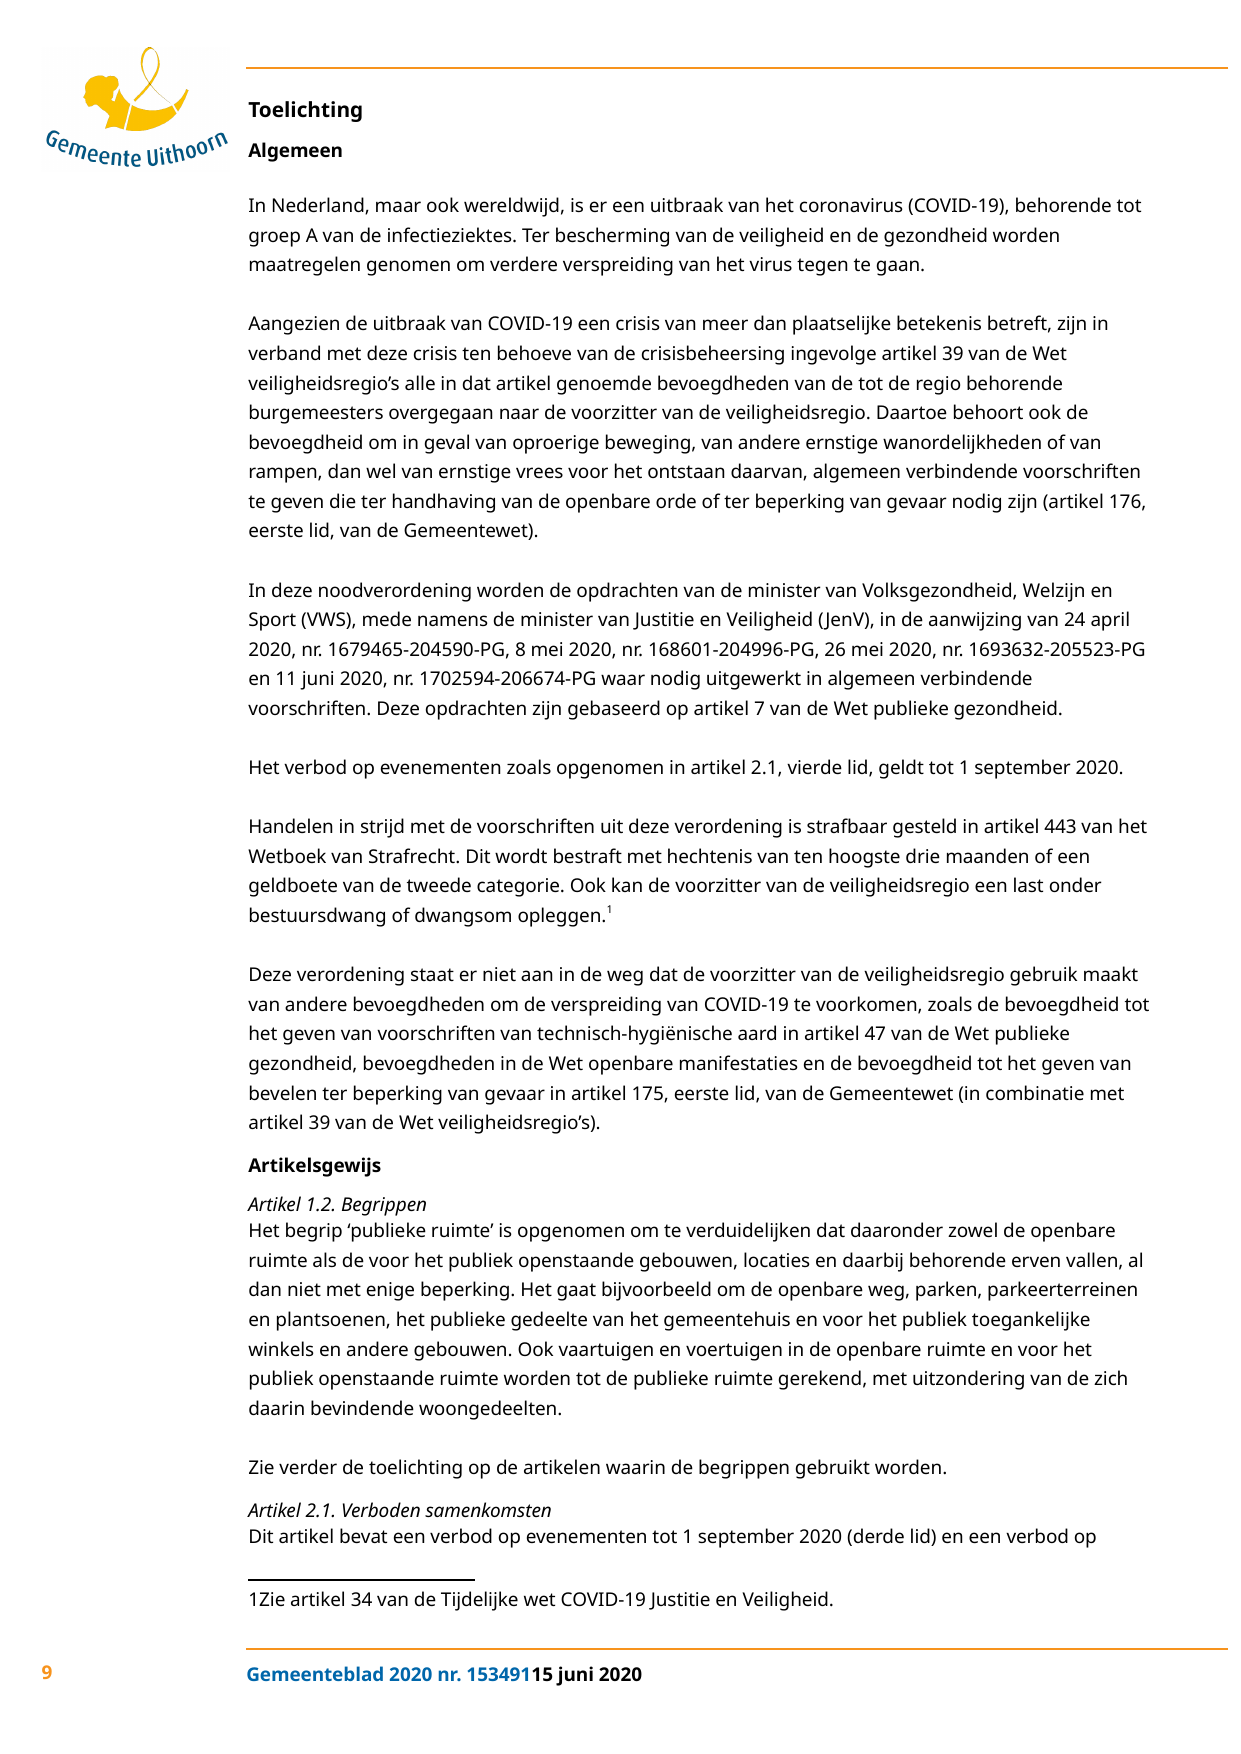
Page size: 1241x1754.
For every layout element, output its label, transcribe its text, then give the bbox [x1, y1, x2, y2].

text Zie artikel 34 van de Tijdelijke wet COVID-19 Justitie en Veiligheid. [248, 1586, 1152, 1612]
text Artikel 2.1. Verboden samenkomsten [248, 1497, 1152, 1523]
text In deze noodverordening worden de opdrachten van de minister van Volksgezondheid, Welzijn en Sport (VWS), mede namens de minister van Justitie en Veiligheid (JenV), in de aanwijzing van 24 april 2020, nr. 1679465-204590-PG, 8 mei 2020, nr. 168601-204996-PG, 26 mei 2020, nr. 1693632-205523-PG en 11 juni 2020, nr. 1702594-206674-PG waar nodig uitgewerkt in algemeen verbindende voorschriften. Deze opdrachten zijn gebaseerd op artikel 7 van de Wet publieke gezondheid. [248, 577, 1152, 721]
text Het verbod op evenementen zoals opgenomen in artikel 2.1, vierde lid, geldt tot 1 september 2020. [248, 754, 1152, 780]
text Toelichting [248, 95, 1152, 123]
text Artikelsgewijs [248, 1152, 1152, 1178]
text In Nederland, maar ook wereldwijd, is er een uitbraak van het coronavirus (COVID-19), behorende tot groep A van de infectieziektes. Ter bescherming van de veiligheid en de gezondheid worden maatregelen genomen om verdere verspreiding van het virus tegen te gaan. [248, 192, 1152, 277]
text Algemeen [248, 137, 1152, 163]
text Aangezien de uitbraak van COVID-19 een crisis van meer dan plaatselijke betekenis betreft, zijn in verband met deze crisis ten behoeve van de crisisbeheersing ingevolge artikel 39 van de Wet veiligheidsregio’s alle in dat artikel genoemde bevoegdheden van de tot de regio behorende burgemeesters overgegaan naar de voorzitter van de veiligheidsregio. Daartoe behoort ook de bevoegdheid om in geval van oproerige beweging, van andere ernstige wanordelijkheden of van rampen, dan wel van ernstige vrees voor het ontstaan daarvan, algemeen verbindende voorschriften te geven die ter handhaving van de openbare orde of ter beperking van gevaar nodig zijn (artikel 176, eerste lid, van de Gemeentewet). [248, 311, 1152, 543]
picture [41, 47, 231, 172]
text Handelen in strijd met de voorschriften uit deze verordening is strafbaar gesteld in artikel 443 van het Wetboek van Strafrecht. Dit wordt bestraft met hechtenis van ten hoogste drie maanden of een geldboete van de tweede categorie. Ook kan de voorzitter van de veiligheidsregio een last onder bestuursdwang of dwangsom opleggen. [248, 813, 1152, 928]
text Het begrip ‘publieke ruimte’ is opgenomen om te verduidelijken dat daaronder zowel de openbare ruimte als de voor het publiek openstaande gebouwen, locaties en daarbij behorende erven vallen, al dan niet met enige beperking. Het gaat bijvoorbeeld om de openbare weg, parken, parkeerterreinen en plantsoenen, het publieke gedeelte van het gemeentehuis en voor het publiek toegankelijke winkels en andere gebouwen. Ook vaartuigen en voertuigen in de openbare ruimte en voor het publiek openstaande ruimte worden tot de publieke ruimte gerekend, met uitzondering van de zich daarin bevindende woongedeelten. [248, 1217, 1152, 1421]
text Artikel 1.2. Begrippen [248, 1192, 1152, 1217]
text Zie verder de toelichting op de artikelen waarin de begrippen gebruikt worden. [248, 1454, 1152, 1480]
text Deze verordening staat er niet aan in de weg dat de voorzitter van de veiligheidsregio gebruik maakt van andere bevoegdheden om de verspreiding van COVID-19 te voorkomen, zoals de bevoegdheid tot het geven van voorschriften van technisch-hygiënische aard in artikel 47 van de Wet publieke gezondheid, bevoegdheden in de Wet openbare manifestaties en de bevoegdheid tot het geven van bevelen ter beperking van gevaar in artikel 175, eerste lid, van de Gemeentewet (in combinatie met artikel 39 van de Wet veiligheidsregio’s). [248, 961, 1152, 1135]
text Dit artikel bevat een verbod op evenementen tot 1 september 2020 (derde lid) en een verbod op [248, 1523, 1152, 1549]
